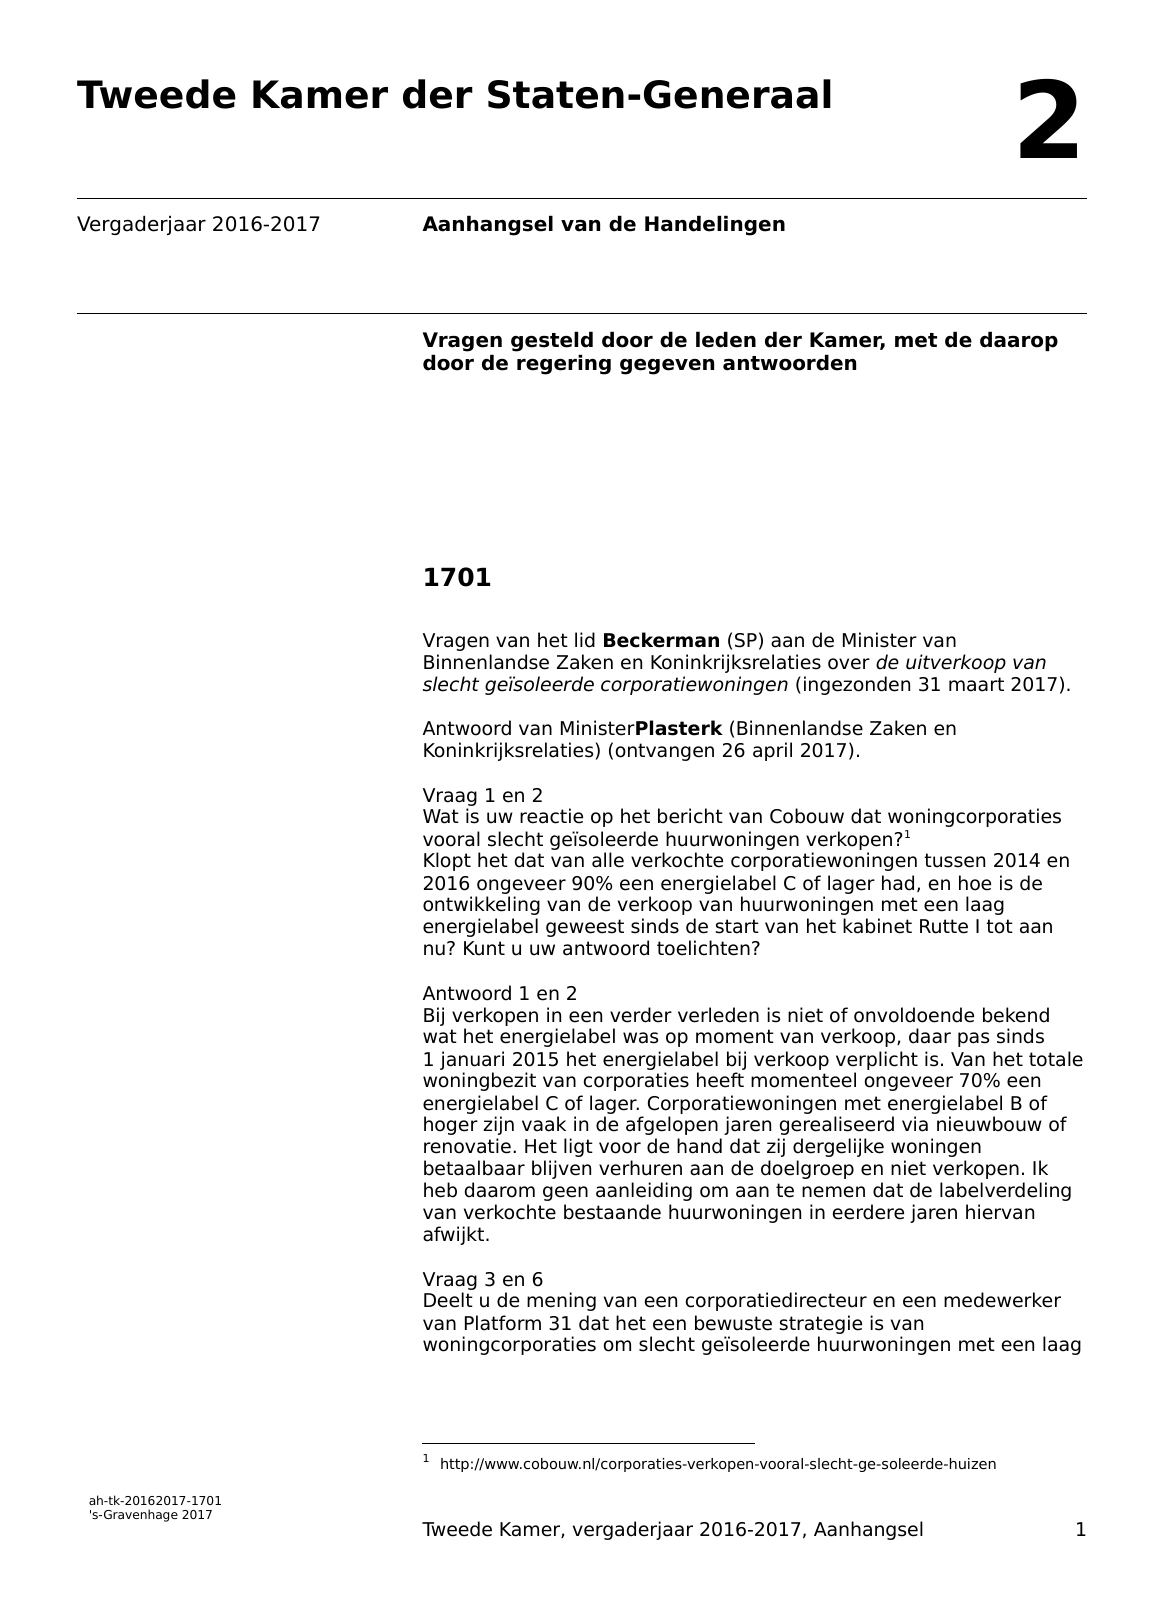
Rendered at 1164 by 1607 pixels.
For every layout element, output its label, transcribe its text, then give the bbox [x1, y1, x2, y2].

text 1701 [422, 563, 1087, 592]
table_cell Vragen gesteld door de leden der Kamer, met de daarop door de regering gegeven antwoorden [422, 314, 1087, 375]
text http://www.cobouw.nl/corporaties-verkopen-vooral-slecht-ge-soleerde-huizen [422, 1452, 1087, 1474]
text Antwoord van MinisterPlasterk (Binnenlandse Zaken en Koninkrijksrelaties) (ontvangen 26 april 2017). [422, 718, 1087, 762]
table_cell Vergaderjaar 2016-2017 [77, 199, 422, 313]
table_header 2 [886, 59, 1087, 198]
text Bij verkopen in een verder verleden is niet of onvoldoende bekend wat het energielabel was op moment van verkoop, daar pas sinds 1 januari 2015 het energielabel bij verkoop verplicht is. Van het totale woningbezit van corporaties heeft momenteel ongeveer 70% een energielabel C of lager. Corporatiewoningen met energielabel B of hoger zijn vaak in de afgelopen jaren gerealiseerd via nieuwbouw of renovatie. Het ligt voor de hand dat zij dergelijke woningen betaalbaar blijven verhuren aan de doelgroep en niet verkopen. Ik heb daarom geen aanleiding om aan te nemen dat de labelverdeling van verkochte bestaande huurwoningen in eerdere jaren hiervan afwijkt. [422, 1004, 1087, 1246]
text Wat is uw reactie op het bericht van Cobouw dat woningcorporaties vooral slecht geïsoleerde huurwoningen verkopen? [422, 806, 1087, 850]
text Deelt u de mening van een corporatiedirecteur en een medewerker van Platform 31 dat het een bewuste strategie is van woningcorporaties om slecht geïsoleerde huurwoningen met een laag [422, 1290, 1087, 1356]
table_cell [77, 314, 422, 375]
text 's-Gravenhage 2017 [88, 1508, 323, 1522]
table_cell Aanhangsel van de Handelingen [422, 199, 1087, 313]
text Antwoord 1 en 2 [422, 982, 1087, 1004]
text Vragen van het lid Beckerman (SP) aan de Minister van Binnenlandse Zaken en Koninkrijksrelaties over de uitverkoop van slecht geïsoleerde corporatiewoningen (ingezonden 31 maart 2017). [422, 630, 1087, 696]
text Vraag 1 en 2 [422, 784, 1087, 806]
table_header Tweede Kamer der Staten-Generaal [77, 59, 886, 198]
text Klopt het dat van alle verkochte corporatiewoningen tussen 2014 en 2016 ongeveer 90% een energielabel C of lager had, en hoe is de ontwikkeling van de verkoop van huurwoningen met een laag energielabel geweest sinds de start van het kabinet Rutte I tot aan nu? Kunt u uw antwoord toelichten? [422, 850, 1087, 960]
text ah-tk-20162017-1701 [88, 1494, 323, 1508]
text Vraag 3 en 6 [422, 1268, 1087, 1290]
